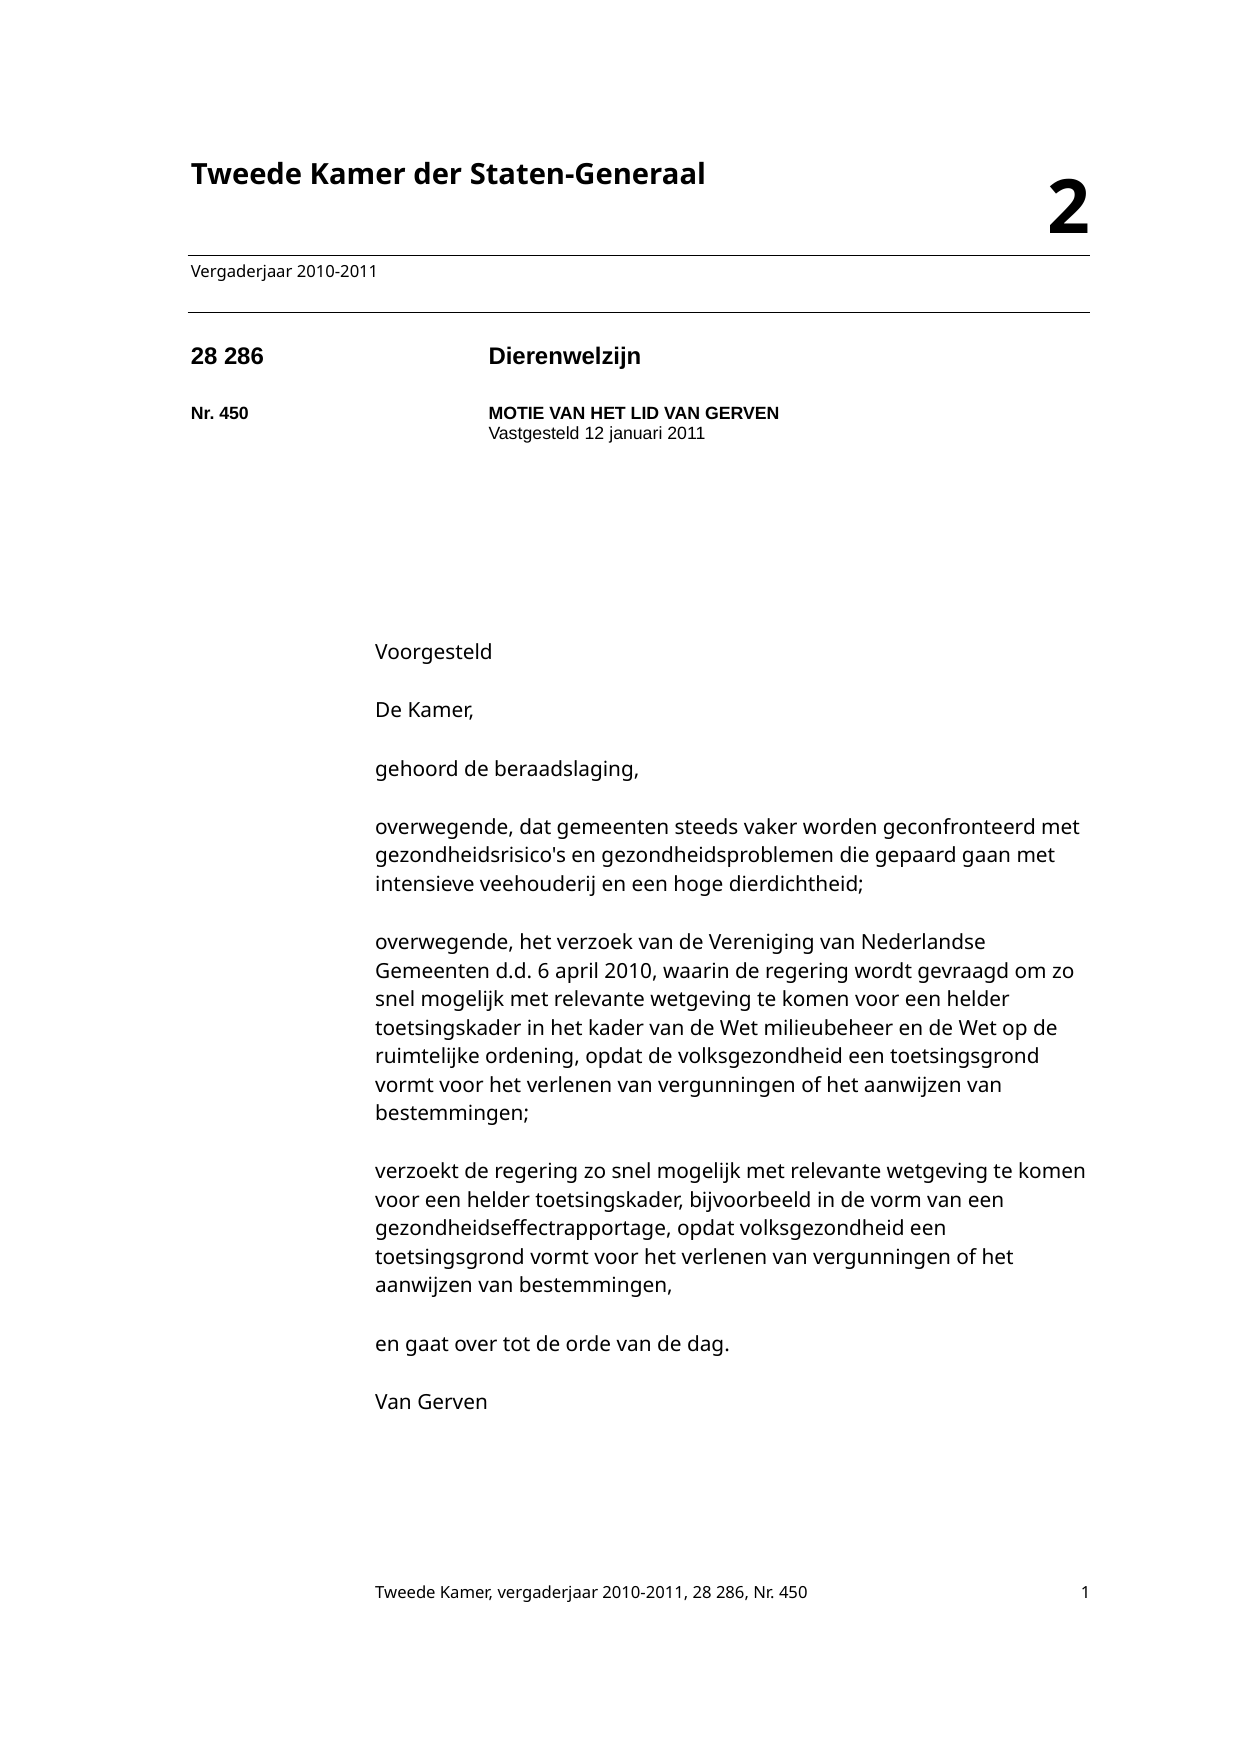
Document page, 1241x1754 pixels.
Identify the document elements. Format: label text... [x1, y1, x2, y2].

table_cell 28 286 [188, 339, 485, 399]
table_header 2 [910, 150, 1090, 255]
table_cell [485, 256, 1090, 312]
table_cell Vergaderjaar 2010-2011 [188, 256, 485, 312]
table_cell [188, 313, 485, 339]
text Voorgesteld [375, 637, 1090, 665]
text overwegende, dat gemeenten steeds vaker worden geconfronteerd met gezondheidsrisico's en gezondheidsproblemen die gepaard gaan met intensieve veehouderij en een hoge dierdichtheid; [375, 812, 1090, 897]
text overwegende, het verzoek van de Vereniging van Nederlandse Gemeenten d.d. 6 april 2010, waarin de regering wordt gevraagd om zo snel mogelijk met relevante wetgeving te komen voor een helder toetsingskader in het kader van de Wet milieubeheer en de Wet op de ruimtelijke ordening, opdat de volksgezondheid een toetsingsgrond vormt voor het verlenen van vergunningen of het aanwijzen van bestemmingen; [375, 927, 1090, 1127]
text en gaat over tot de orde van de dag. [375, 1329, 1090, 1357]
table_header Tweede Kamer der Staten-Generaal [188, 150, 909, 255]
text Van Gerven [375, 1387, 1090, 1416]
text gehoord de beraadslaging, [375, 754, 1090, 782]
table_cell [485, 313, 1090, 339]
text verzoekt de regering zo snel mogelijk met relevante wetgeving te komen voor een helder toetsingskader, bijvoorbeeld in de vorm van een gezondheidseffectrapportage, opdat volksgezondheid een toetsingsgrond vormt voor het verlenen van vergunningen of het aanwijzen van bestemmingen, [375, 1157, 1090, 1299]
text De Kamer, [375, 695, 1090, 724]
table_cell MOTIE VAN HET LID VAN GERVEN Vastgesteld 12 januari 2011 [485, 399, 1090, 518]
table_cell Nr. 450 [188, 399, 485, 518]
table_cell Dierenwelzijn [485, 339, 1090, 399]
